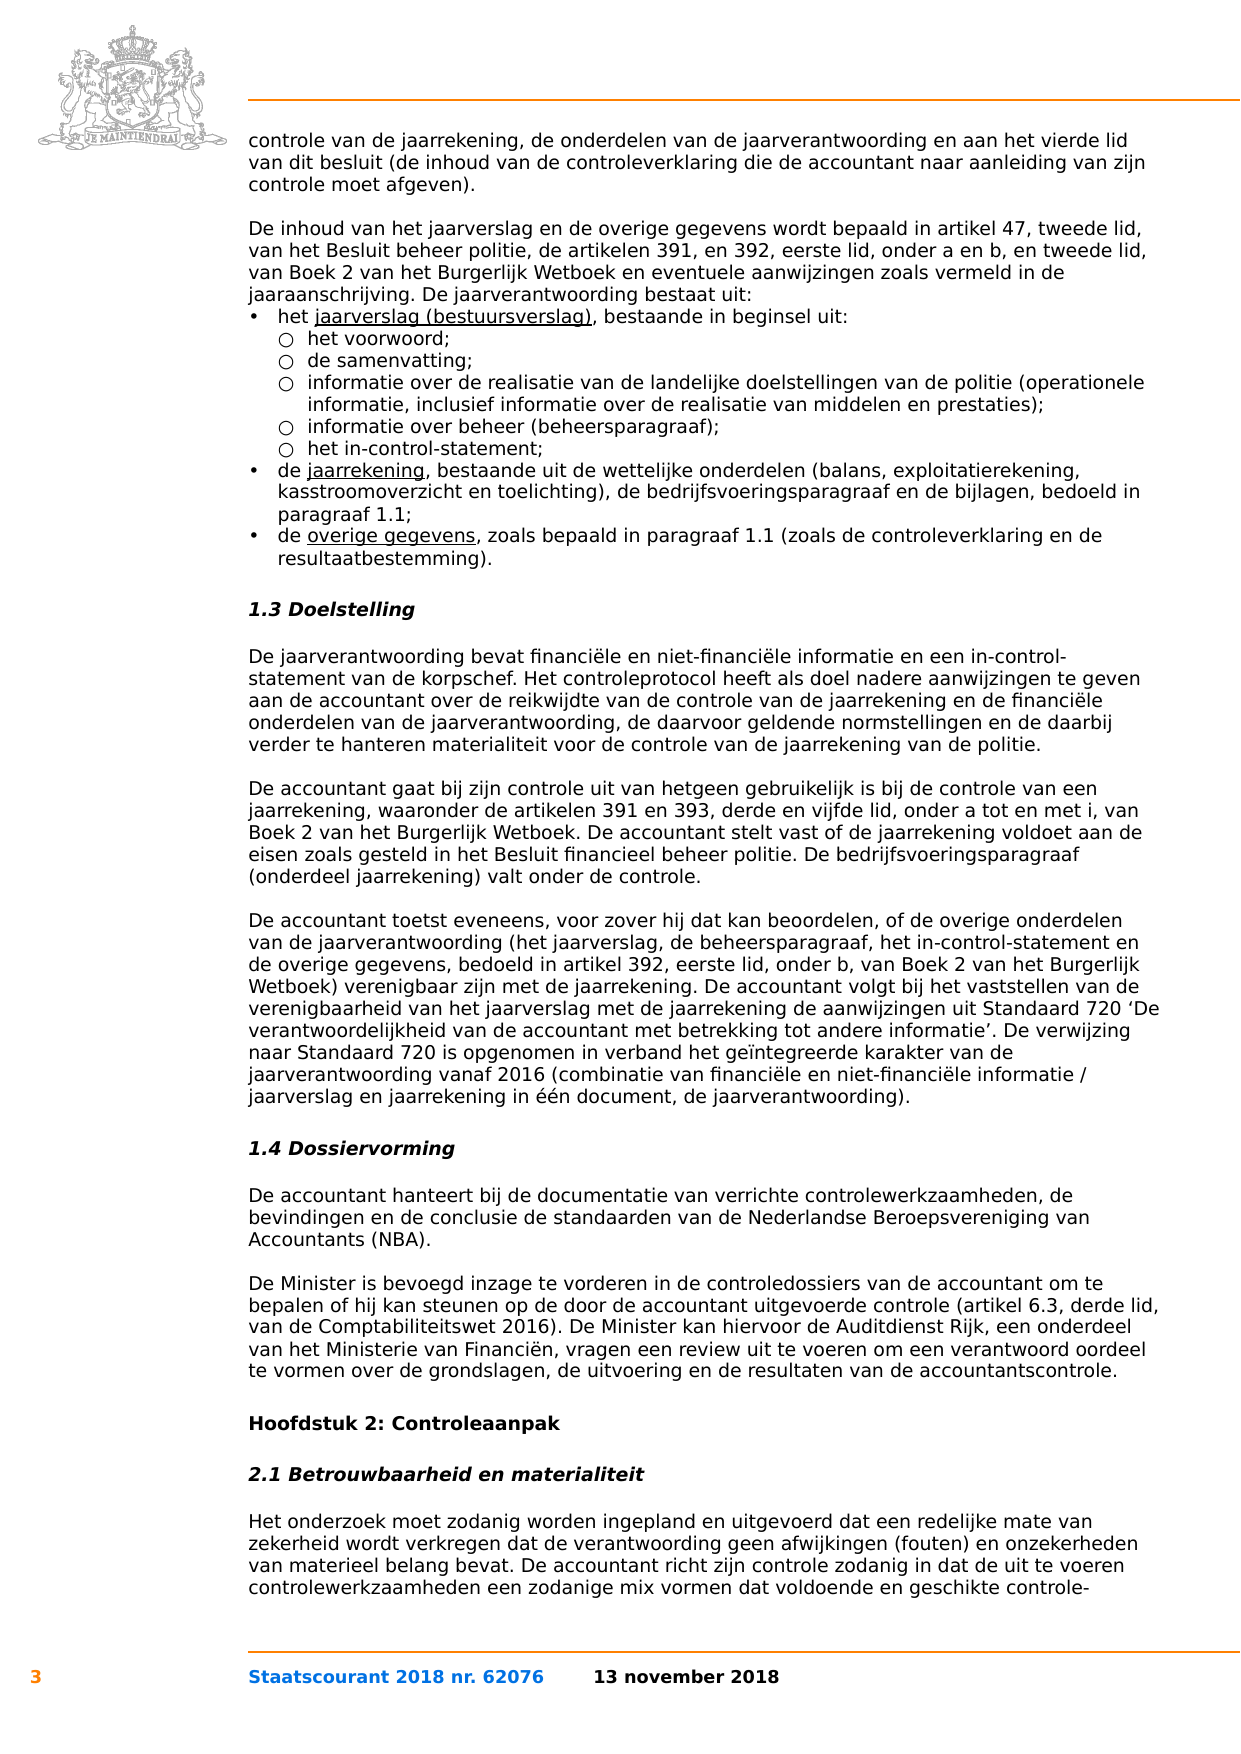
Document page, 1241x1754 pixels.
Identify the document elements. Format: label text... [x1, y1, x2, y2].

text ○ het in-control-statement; [278, 437, 1163, 459]
text • het jaarverslag (bestuursverslag), bestaande in beginsel uit: [248, 306, 1163, 328]
text Het onderzoek moet zodanig worden ingepland en uitgevoerd dat een redelijke mate van zekerheid wordt verkregen dat de verantwoording geen afwijkingen (fouten) en onzekerheden van materieel belang bevat. De accountant richt zijn controle zodanig in dat de uit te voeren controlewerkzaamheden een zodanige mix vormen dat voldoende en geschikte controle- [248, 1511, 1163, 1599]
text ○ het voorwoord; [278, 328, 1163, 349]
subtitle 1.4 Dossiervorming [248, 1138, 1163, 1160]
subtitle Hoofdstuk 2: Controleaanpak [248, 1412, 1163, 1434]
subtitle 2.1 Betrouwbaarheid en materialiteit [248, 1464, 1163, 1486]
text De Minister is bevoegd inzage te vorderen in de controledossiers van de accountant om te bepalen of hij kan steunen op de door de accountant uitgevoerde controle (artikel 6.3, derde lid, van de Comptabiliteitswet 2016). De Minister kan hiervoor de Auditdienst Rijk, een onderdeel van het Ministerie van Financiën, vragen een review uit te voeren om een verantwoord oordeel te vormen over de grondslagen, de uitvoering en de resultaten van de accountantscontrole. [248, 1272, 1163, 1382]
text ○ informatie over de realisatie van de landelijke doelstellingen van de politie (operationele informatie, inclusief informatie over de realisatie van middelen en prestaties); [278, 372, 1163, 416]
text De accountant toetst eveneens, voor zover hij dat kan beoordelen, of de overige onderdelen van de jaarverantwoording (het jaarverslag, de beheersparagraaf, het in-control-statement en de overige gegevens, bedoeld in artikel 392, eerste lid, onder b, van Boek 2 van het Burgerlijk Wetboek) verenigbaar zijn met de jaarrekening. De accountant volgt bij het vaststellen van de verenigbaarheid van het jaarverslag met de jaarrekening de aanwijzingen uit Standaard 720 ‘De verantwoordelijkheid van de accountant met betrekking tot andere informatie’. De verwijzing naar Standaard 720 is opgenomen in verband het geïntegreerde karakter van de jaarverantwoording vanaf 2016 (combinatie van financiële en niet-financiële informatie / jaarverslag en jaarrekening in één document, de jaarverantwoording). [248, 910, 1163, 1108]
text ○ informatie over beheer (beheersparagraaf); [278, 416, 1163, 437]
text • de jaarrekening, bestaande uit de wettelijke onderdelen (balans, exploitatierekening, kasstroomoverzicht en toelichting), de bedrijfsvoeringsparagraaf en de bijlagen, bedoeld in paragraaf 1.1; [248, 459, 1163, 525]
text De inhoud van het jaarverslag en de overige gegevens wordt bepaald in artikel 47, tweede lid, van het Besluit beheer politie, de artikelen 391, en 392, eerste lid, onder a en b, en tweede lid, van Boek 2 van het Burgerlijk Wetboek en eventuele aanwijzingen zoals vermeld in de jaaraanschrijving. De jaarverantwoording bestaat uit: [248, 218, 1163, 306]
text De jaarverantwoording bevat financiële en niet-financiële informatie en een in-control-statement van de korpschef. Het controleprotocol heeft als doel nadere aanwijzingen te geven aan de accountant over de reikwijdte van de controle van de jaarrekening en de financiële onderdelen van de jaarverantwoording, de daarvoor geldende normstellingen en de daarbij verder te hanteren materialiteit voor de controle van de jaarrekening van de politie. [248, 646, 1163, 756]
text ○ de samenvatting; [278, 349, 1163, 372]
subtitle 1.3 Doelstelling [248, 599, 1163, 621]
picture [38, 25, 227, 150]
text De accountant hanteert bij de documentatie van verrichte controlewerkzaamheden, de bevindingen en de conclusie de standaarden van de Nederlandse Beroepsvereniging van Accountants (NBA). [248, 1185, 1163, 1251]
text • de overige gegevens, zoals bepaald in paragraaf 1.1 (zoals de controleverklaring en de resultaatbestemming). [248, 525, 1163, 569]
text De accountant gaat bij zijn controle uit van hetgeen gebruikelijk is bij de controle van een jaarrekening, waaronder de artikelen 391 en 393, derde en vijfde lid, onder a tot en met i, van Boek 2 van het Burgerlijk Wetboek. De accountant stelt vast of de jaarrekening voldoet aan de eisen zoals gesteld in het Besluit financieel beheer politie. De bedrijfsvoeringsparagraaf (onderdeel jaarrekening) valt onder de controle. [248, 778, 1163, 888]
text controle van de jaarrekening, de onderdelen van de jaarverantwoording en aan het vierde lid van dit besluit (de inhoud van de controleverklaring die de accountant naar aanleiding van zijn controle moet afgeven). [248, 130, 1163, 196]
